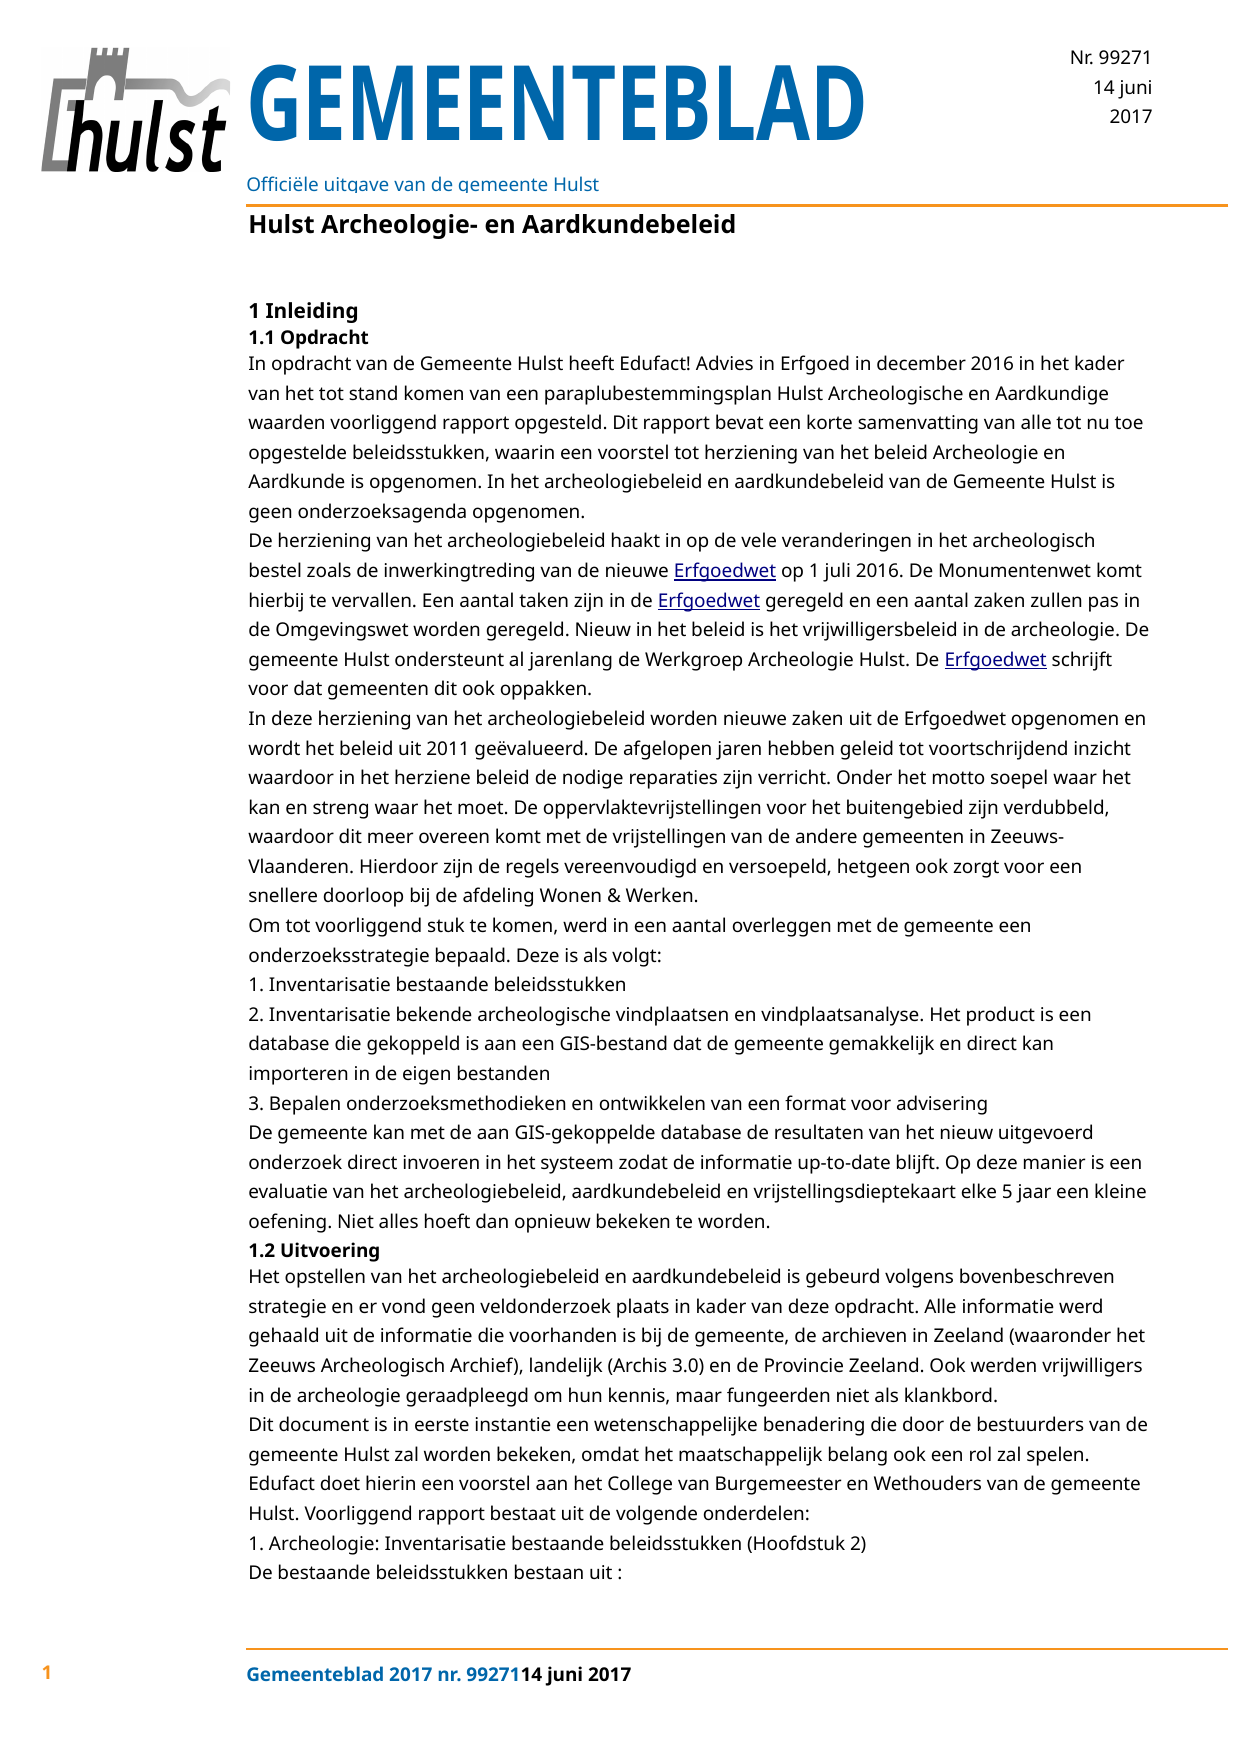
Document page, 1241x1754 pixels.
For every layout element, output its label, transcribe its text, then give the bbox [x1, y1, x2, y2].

text Het opstellen van het archeologiebeleid en aardkundebeleid is gebeurd volgens bovenbeschreven strategie en er vond geen veldonderzoek plaats in kader van deze opdracht. Alle informatie werd gehaald uit de informatie die voorhanden is bij de gemeente, de archieven in Zeeland (waaronder het Zeeuws Archeologisch Archief), landelijk (Archis 3.0) en de Provincie Zeeland. Ook werden vrijwilligers in de archeologie geraadpleegd om hun kennis, maar fungeerden niet als klankbord. [248, 1263, 1152, 1407]
text 1 Inleiding [248, 296, 1152, 324]
text Hulst Archeologie- en Aardkundebeleid [248, 207, 1152, 241]
text Edufact doet hierin een voorstel aan het College van Burgemeester en Wethouders van de gemeente Hulst. Voorliggend rapport bestaat uit de volgende onderdelen: [248, 1471, 1152, 1526]
text De gemeente kan met de aan GIS-gekoppelde database de resultaten van het nieuw uitgevoerd onderzoek direct invoeren in het systeem zodat de informatie up-to-date blijft. Op deze manier is een evaluatie van het archeologiebeleid, aardkundebeleid en vrijstellingsdieptekaart elke 5 jaar een kleine oefening. Niet alles hoeft dan opnieuw bekeken te worden. [248, 1119, 1152, 1234]
text 3. Bepalen onderzoeksmethodieken en ontwikkelen van een format voor advisering [248, 1090, 1152, 1116]
text De bestaande beleidsstukken bestaan uit : [248, 1559, 1152, 1585]
picture [41, 47, 231, 172]
text De herziening van het archeologiebeleid haakt in op de vele veranderingen in het archeologisch bestel zoals de inwerkingtreding van de nieuwe Erfgoedwet op 1 juli 2016. De Monumentenwet komt hierbij te vervallen. Een aantal taken zijn in de Erfgoedwet geregeld en een aantal zaken zullen pas in de Omgevingswet worden geregeld. Nieuw in het beleid is het vrijwilligersbeleid in de archeologie. De gemeente Hulst ondersteunt al jarenlang de Werkgroep Archeologie Hulst. De Erfgoedwet schrijft voor dat gemeenten dit ook oppakken. [248, 528, 1152, 701]
text 1. Inventarisatie bestaande beleidsstukken [248, 971, 1152, 997]
text 1.2 Uitvoering [248, 1238, 1152, 1263]
text In opdracht van de Gemeente Hulst heeft Edufact! Advies in Erfgoed in december 2016 in het kader van het tot stand komen van een paraplubestemmingsplan Hulst Archeologische en Aardkundige waarden voorliggend rapport opgesteld. Dit rapport bevat een korte samenvatting van alle tot nu toe opgestelde beleidsstukken, waarin een voorstel tot herziening van het beleid Archeologie en Aardkunde is opgenomen. In het archeologiebeleid en aardkundebeleid van de Gemeente Hulst is geen onderzoeksagenda opgenomen. [248, 350, 1152, 524]
text 1. Archeologie: Inventarisatie bestaande beleidsstukken (Hoofdstuk 2) [248, 1530, 1152, 1555]
text 2. Inventarisatie bekende archeologische vindplaatsen en vindplaatsanalyse. Het product is een database die gekoppeld is aan een GIS-bestand dat de gemeente gemakkelijk en direct kan importeren in de eigen bestanden [248, 1001, 1152, 1086]
text In deze herziening van het archeologiebeleid worden nieuwe zaken uit de Erfgoedwet opgenomen en wordt het beleid uit 2011 geëvalueerd. De afgelopen jaren hebben geleid tot voortschrijdend inzicht waardoor in het herziene beleid de nodige reparaties zijn verricht. Onder het motto soepel waar het kan en streng waar het moet. De oppervlaktevrijstellingen voor het buitengebied zijn verdubbeld, waardoor dit meer overeen komt met de vrijstellingen van de andere gemeenten in Zeeuws-Vlaanderen. Hierdoor zijn de regels vereenvoudigd en versoepeld, hetgeen ook zorgt voor een snellere doorloop bij de afdeling Wonen & Werken. [248, 705, 1152, 908]
text 1.1 Opdracht [248, 324, 1152, 350]
text Om tot voorliggend stuk te komen, werd in een aantal overleggen met de gemeente een onderzoeksstrategie bepaald. Deze is als volgt: [248, 912, 1152, 968]
text Dit document is in eerste instantie een wetenschappelijke benadering die door de bestuurders van de gemeente Hulst zal worden bekeken, omdat het maatschappelijk belang ook een rol zal spelen. [248, 1411, 1152, 1467]
